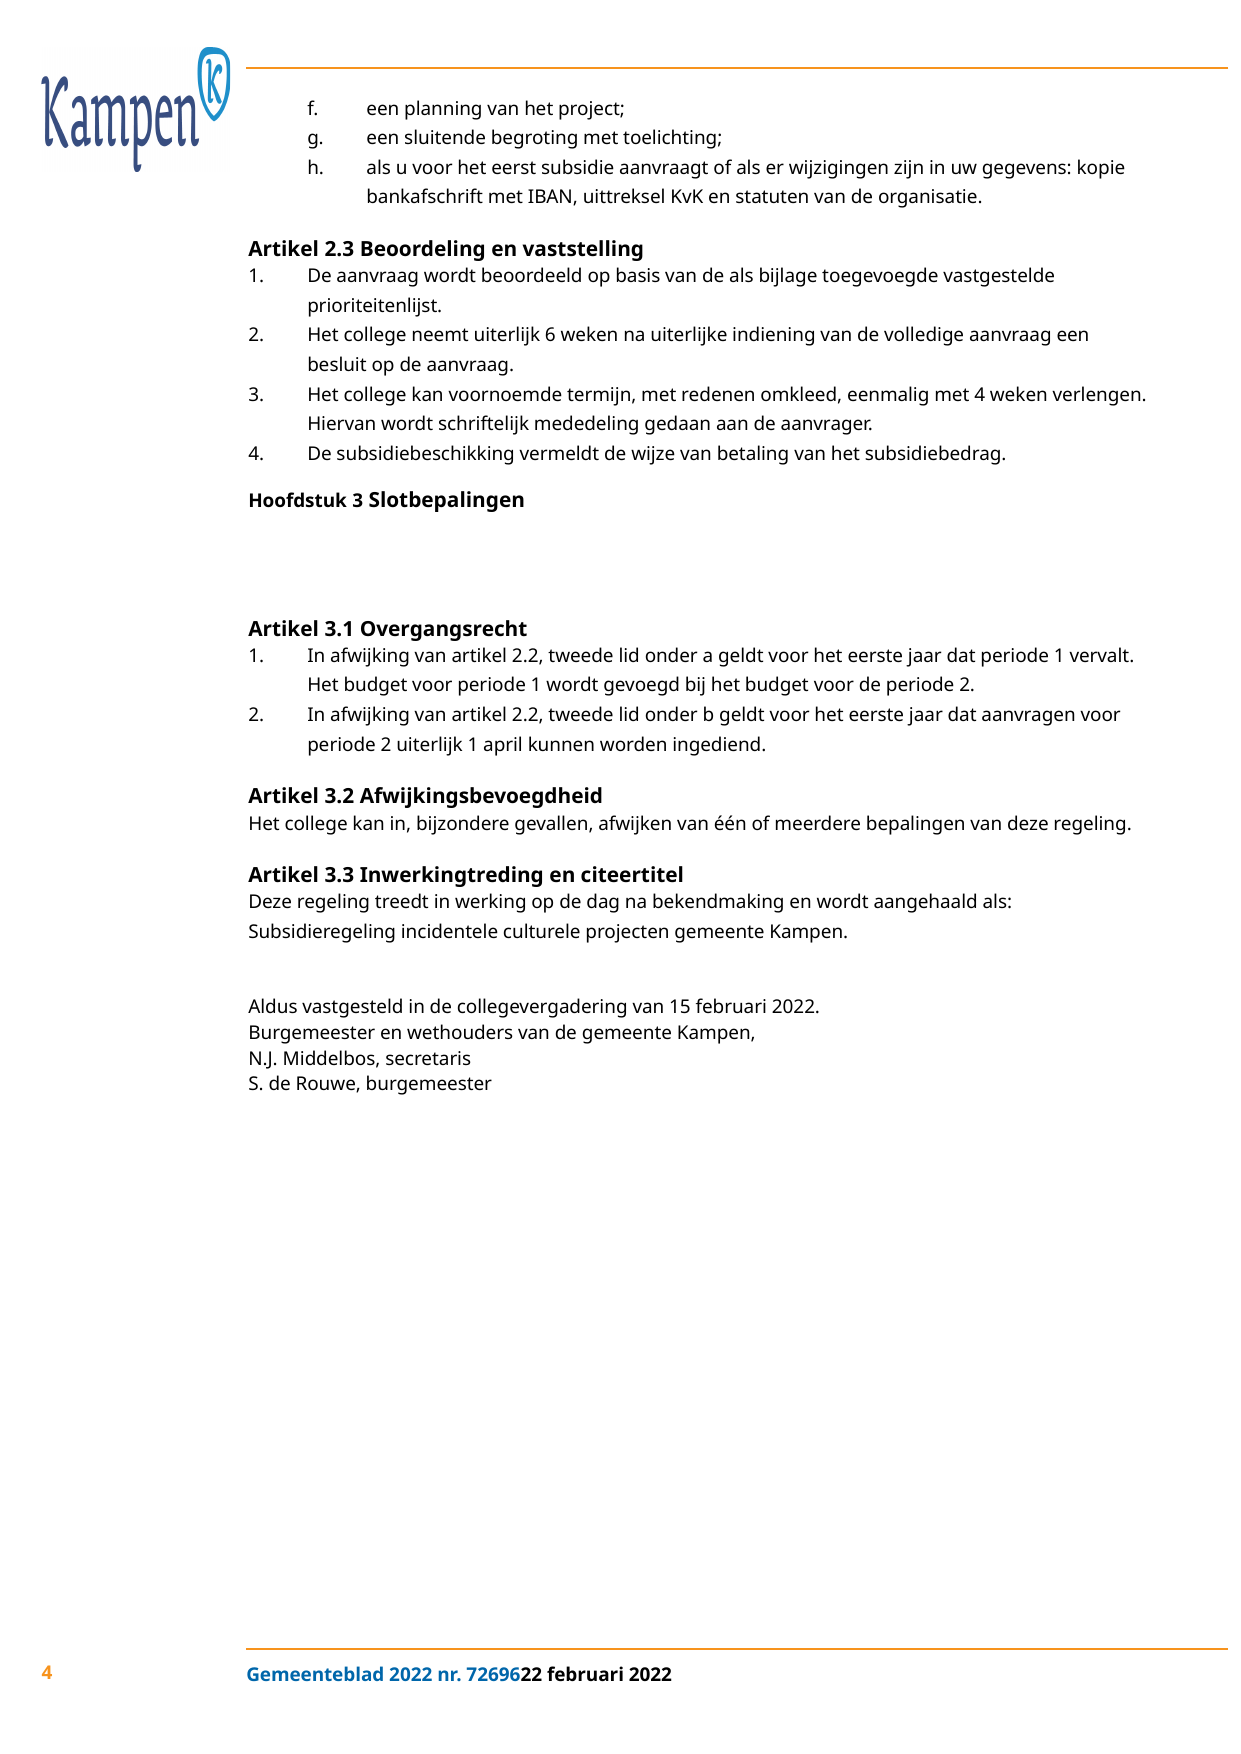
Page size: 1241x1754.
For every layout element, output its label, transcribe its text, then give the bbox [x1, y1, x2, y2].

text N.J. Middelbos, secretaris [248, 1045, 1152, 1071]
text Burgemeester en wethouders van de gemeente Kampen, [248, 1019, 1152, 1045]
list Het college kan voornoemde termijn, met redenen omkleed, eenmalig met 4 weken verlengen. Hiervan wordt schriftelijk mededeling gedaan aan de aanvrager. [248, 381, 1152, 436]
text S. de Rouwe, burgemeester [248, 1071, 1152, 1096]
list De aanvraag wordt beoordeeld op basis van de als bijlage toegevoegde vastgestelde prioriteitenlijst. [248, 262, 1152, 318]
text Aldus vastgesteld in de collegevergadering van 15 februari 2022. [248, 993, 1152, 1019]
text Hoofdstuk 3 Slotbepalingen [248, 486, 1152, 514]
text Artikel 3.1 Overgangsrecht [248, 614, 1152, 642]
list In afwijking van artikel 2.2, tweede lid onder b geldt voor het eerste jaar dat aanvragen voor periode 2 uiterlijk 1 april kunnen worden ingediend. [248, 701, 1152, 757]
list als u voor het eerst subsidie aanvraagt of als er wijzigingen zijn in uw gegevens: kopie bankafschrift met IBAN, uittreksel KvK en statuten van de organisatie. [307, 154, 1152, 209]
text Deze regeling treedt in werking op de dag na bekendmaking en wordt aangehaald als: Subsidieregeling incidentele culturele projecten gemeente Kampen. [248, 888, 1152, 944]
text Het college kan in, bijzondere gevallen, afwijken van één of meerdere bepalingen van deze regeling. [248, 810, 1152, 835]
list een sluitende begroting met toelichting; [307, 124, 1152, 150]
text Artikel 2.3 Beoordeling en vaststelling [248, 234, 1152, 262]
list een planning van het project; [307, 95, 1152, 121]
picture [41, 47, 231, 172]
list Het college neemt uiterlijk 6 weken na uiterlijke indiening van de volledige aanvraag een besluit op de aanvraag. [248, 322, 1152, 377]
list De subsidiebeschikking vermeldt de wijze van betaling van het subsidiebedrag. [248, 440, 1152, 466]
list In afwijking van artikel 2.2, tweede lid onder a geldt voor het eerste jaar dat periode 1 vervalt. Het budget voor periode 1 wordt gevoegd bij het budget voor de periode 2. [248, 642, 1152, 697]
text Artikel 3.2 Afwijkingsbevoegdheid [248, 781, 1152, 810]
text Artikel 3.3 Inwerkingtreding en citeertitel [248, 860, 1152, 888]
